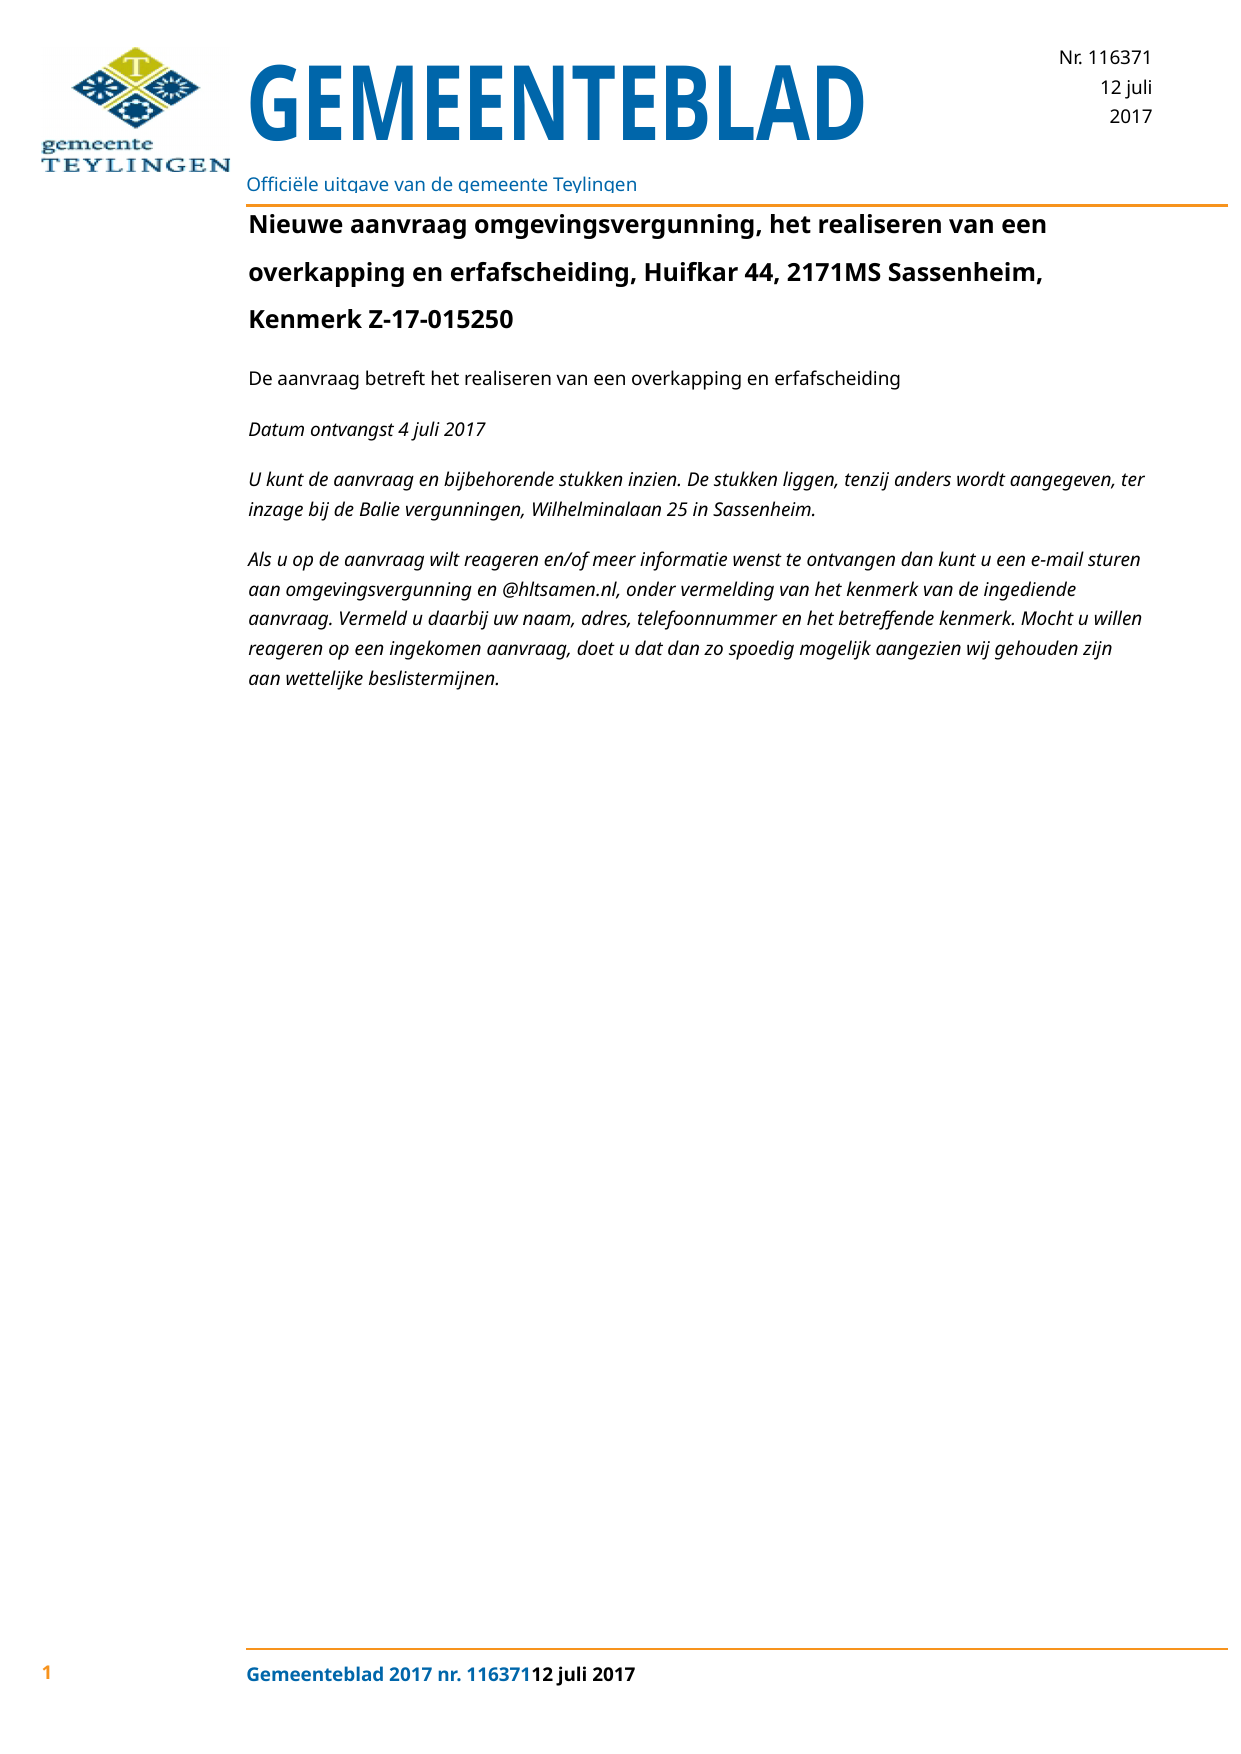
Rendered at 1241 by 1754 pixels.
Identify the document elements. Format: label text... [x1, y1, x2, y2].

text Nieuwe aanvraag omgevingsvergunning, het realiseren van een overkapping en erfafscheiding, Huifkar 44, 2171MS Sassenheim, Kenmerk Z-17-015250 [248, 207, 1152, 336]
text U kunt de aanvraag en bijbehorende stukken inzien. De stukken liggen, tenzij anders wordt aangegeven, ter inzage bij de Balie vergunningen, Wilhelminalaan 25 in Sassenheim. [248, 466, 1152, 522]
text Datum ontvangst 4 juli 2017 [248, 416, 1152, 442]
picture [41, 47, 231, 172]
text Als u op de aanvraag wilt reageren en/of meer informatie wenst te ontvangen dan kunt u een e-mail sturen aan omgevingsvergunning en @hltsamen.nl, onder vermelding van het kenmerk van de ingediende aanvraag. Vermeld u daarbij uw naam, adres, telefoonnummer en het betreffende kenmerk. Mocht u willen reageren op een ingekomen aanvraag, doet u dat dan zo spoedig mogelijk aangezien wij gehouden zijn aan wettelijke beslistermijnen. [248, 546, 1152, 690]
text De aanvraag betreft het realiseren van een overkapping en erfafscheiding [248, 366, 1152, 391]
